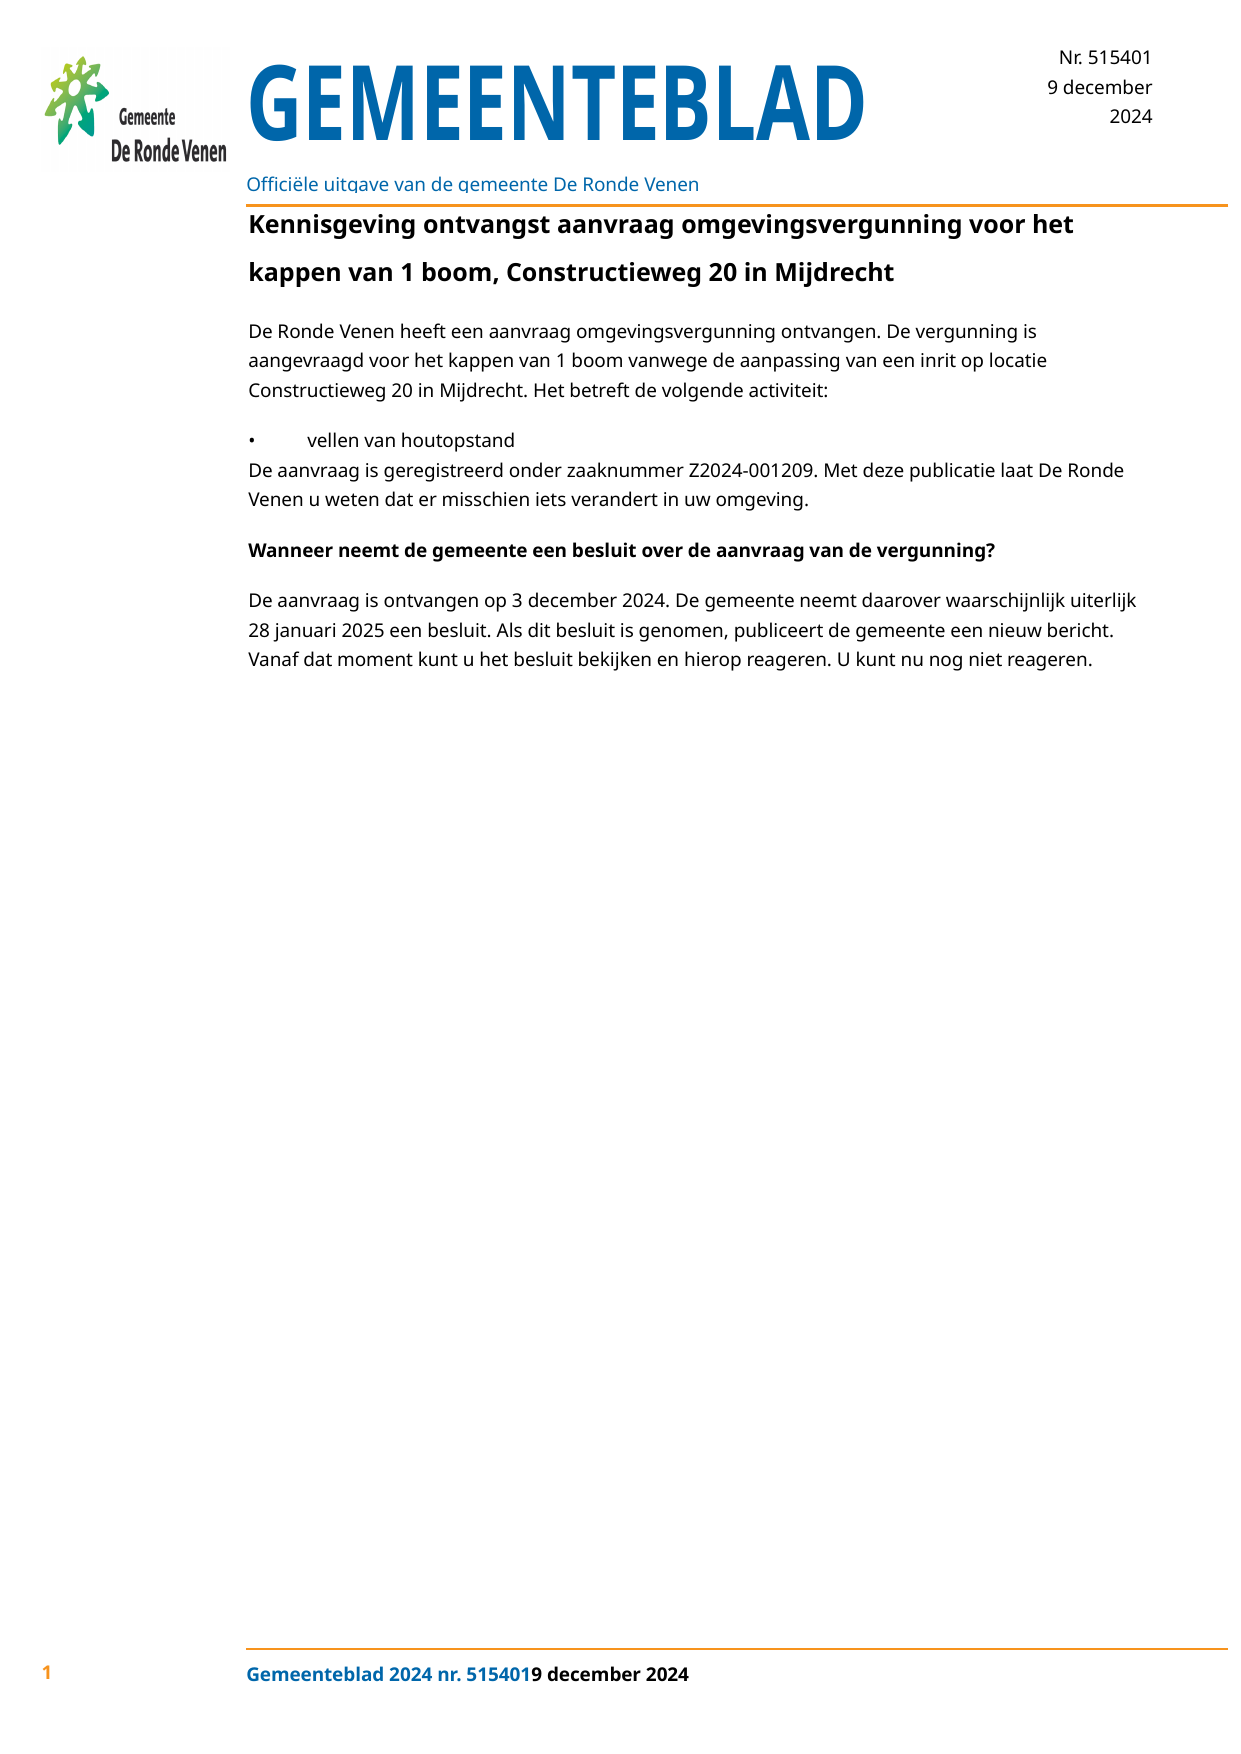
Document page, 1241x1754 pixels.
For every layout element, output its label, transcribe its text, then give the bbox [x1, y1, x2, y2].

text De aanvraag is geregistreerd onder zaaknummer Z2024-001209. Met deze publicatie laat De Ronde Venen u weten dat er misschien iets verandert in uw omgeving. [248, 457, 1152, 512]
text De Ronde Venen heeft een aanvraag omgevingsvergunning ontvangen. De vergunning is aangevraagd voor het kappen van 1 boom vanwege de aanpassing van een inrit op locatie Constructieweg 20 in Mijdrecht. Het betreft de volgende activiteit: [248, 318, 1152, 403]
list vellen van houtopstand [248, 427, 1152, 453]
picture [41, 47, 231, 172]
text De aanvraag is ontvangen op 3 december 2024. De gemeente neemt daarover waarschijnlijk uiterlijk 28 januari 2025 een besluit. Als dit besluit is genomen, publiceert de gemeente een nieuw bericht. Vanaf dat moment kunt u het besluit bekijken en hierop reageren. U kunt nu nog niet reageren. [248, 587, 1152, 672]
text Wanneer neemt de gemeente een besluit over de aanvraag van de vergunning? [248, 537, 1152, 563]
text Kennisgeving ontvangst aanvraag omgevingsvergunning voor het kappen van 1 boom, Constructieweg 20 in Mijdrecht [248, 207, 1152, 288]
